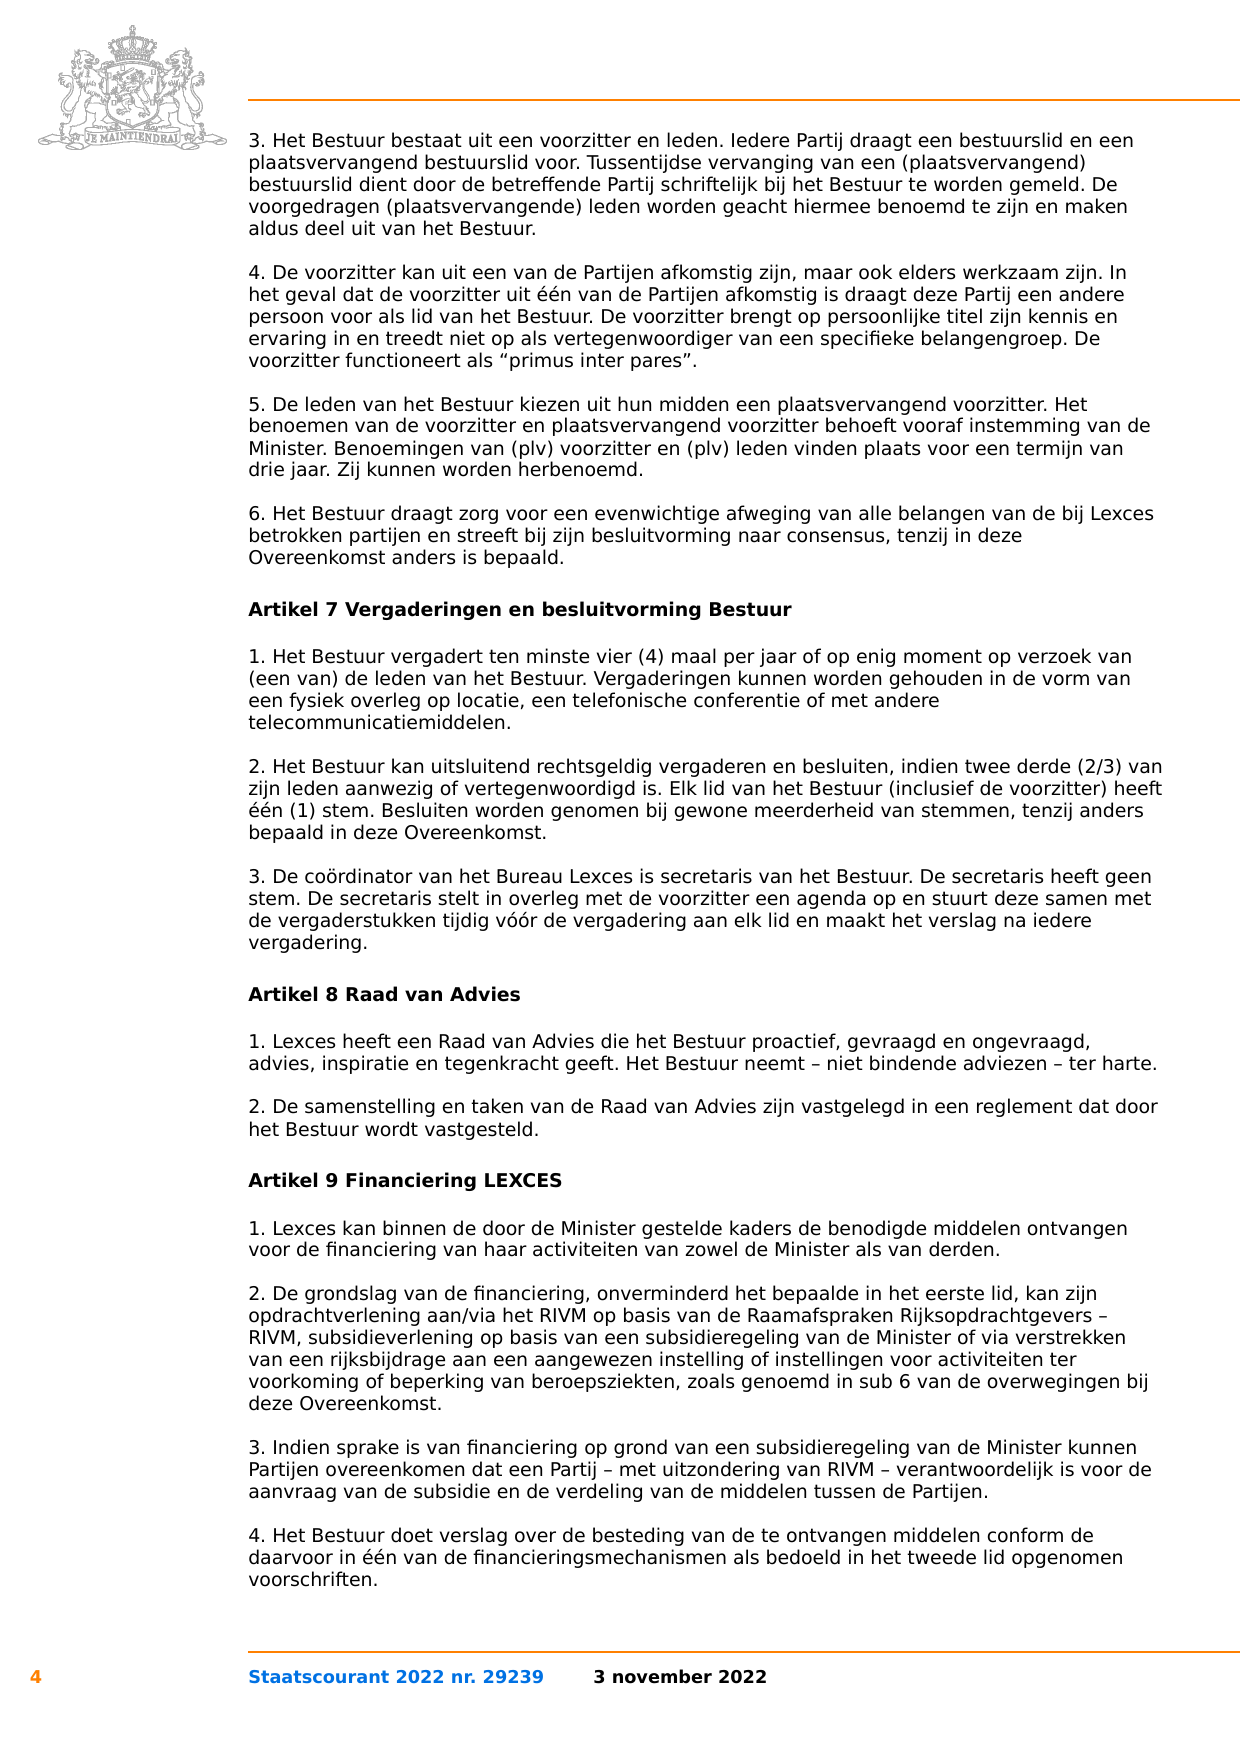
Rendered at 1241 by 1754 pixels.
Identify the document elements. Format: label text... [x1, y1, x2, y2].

text 2. De grondslag van de financiering, onverminderd het bepaalde in het eerste lid, kan zijn opdrachtverlening aan/via het RIVM op basis van de Raamafspraken Rijksopdrachtgevers – RIVM, subsidieverlening op basis van een subsidieregeling van de Minister of via verstrekken van een rijksbijdrage aan een aangewezen instelling of instellingen voor activiteiten ter voorkoming of beperking van beroepsziekten, zoals genoemd in sub 6 van de overwegingen bij deze Overeenkomst. [248, 1283, 1163, 1415]
text 1. Het Bestuur vergadert ten minste vier (4) maal per jaar of op enig moment op verzoek van (een van) de leden van het Bestuur. Vergaderingen kunnen worden gehouden in de vorm van een fysiek overleg op locatie, een telefonische conferentie of met andere telecommunicatiemiddelen. [248, 646, 1163, 734]
subtitle Artikel 9 Financiering LEXCES [248, 1170, 1163, 1192]
text 6. Het Bestuur draagt zorg voor een evenwichtige afweging van alle belangen van de bij Lexces betrokken partijen en streeft bij zijn besluitvorming naar consensus, tenzij in deze Overeenkomst anders is bepaald. [248, 503, 1163, 569]
text 2. Het Bestuur kan uitsluitend rechtsgeldig vergaderen en besluiten, indien twee derde (2/3) van zijn leden aanwezig of vertegenwoordigd is. Elk lid van het Bestuur (inclusief de voorzitter) heeft één (1) stem. Besluiten worden genomen bij gewone meerderheid van stemmen, tenzij anders bepaald in deze Overeenkomst. [248, 756, 1163, 844]
text 3. De coördinator van het Bureau Lexces is secretaris van het Bestuur. De secretaris heeft geen stem. De secretaris stelt in overleg met de voorzitter een agenda op en stuurt deze samen met de vergaderstukken tijdig vóór de vergadering aan elk lid en maakt het verslag na iedere vergadering. [248, 866, 1163, 954]
text 4. Het Bestuur doet verslag over de besteding van de te ontvangen middelen conform de daarvoor in één van de financieringsmechanismen als bedoeld in het tweede lid opgenomen voorschriften. [248, 1525, 1163, 1591]
text 3. Het Bestuur bestaat uit een voorzitter en leden. Iedere Partij draagt een bestuurslid en een plaatsvervangend bestuurslid voor. Tussentijdse vervanging van een (plaatsvervangend) bestuurslid dient door de betreffende Partij schriftelijk bij het Bestuur te worden gemeld. De voorgedragen (plaatsvervangende) leden worden geacht hiermee benoemd te zijn en maken aldus deel uit van het Bestuur. [248, 130, 1163, 240]
text 1. Lexces kan binnen de door de Minister gestelde kaders de benodigde middelen ontvangen voor de financiering van haar activiteiten van zowel de Minister als van derden. [248, 1217, 1163, 1261]
text 2. De samenstelling en taken van de Raad van Advies zijn vastgelegd in een reglement dat door het Bestuur wordt vastgesteld. [248, 1096, 1163, 1140]
text 5. De leden van het Bestuur kiezen uit hun midden een plaatsvervangend voorzitter. Het benoemen van de voorzitter en plaatsvervangend voorzitter behoeft vooraf instemming van de Minister. Benoemingen van (plv) voorzitter en (plv) leden vinden plaats voor een termijn van drie jaar. Zij kunnen worden herbenoemd. [248, 393, 1163, 481]
subtitle Artikel 7 Vergaderingen en besluitvorming Bestuur [248, 599, 1163, 621]
picture [38, 25, 227, 150]
subtitle Artikel 8 Raad van Advies [248, 984, 1163, 1006]
text 3. Indien sprake is van financiering op grond van een subsidieregeling van de Minister kunnen Partijen overeenkomen dat een Partij – met uitzondering van RIVM – verantwoordelijk is voor de aanvraag van de subsidie en de verdeling van de middelen tussen de Partijen. [248, 1437, 1163, 1503]
text 1. Lexces heeft een Raad van Advies die het Bestuur proactief, gevraagd en ongevraagd, advies, inspiratie en tegenkracht geeft. Het Bestuur neemt – niet bindende adviezen – ter harte. [248, 1031, 1163, 1074]
text 4. De voorzitter kan uit een van de Partijen afkomstig zijn, maar ook elders werkzaam zijn. In het geval dat de voorzitter uit één van de Partijen afkomstig is draagt deze Partij een andere persoon voor als lid van het Bestuur. De voorzitter brengt op persoonlijke titel zijn kennis en ervaring in en treedt niet op als vertegenwoordiger van een specifieke belangengroep. De voorzitter functioneert als “primus inter pares”. [248, 262, 1163, 372]
